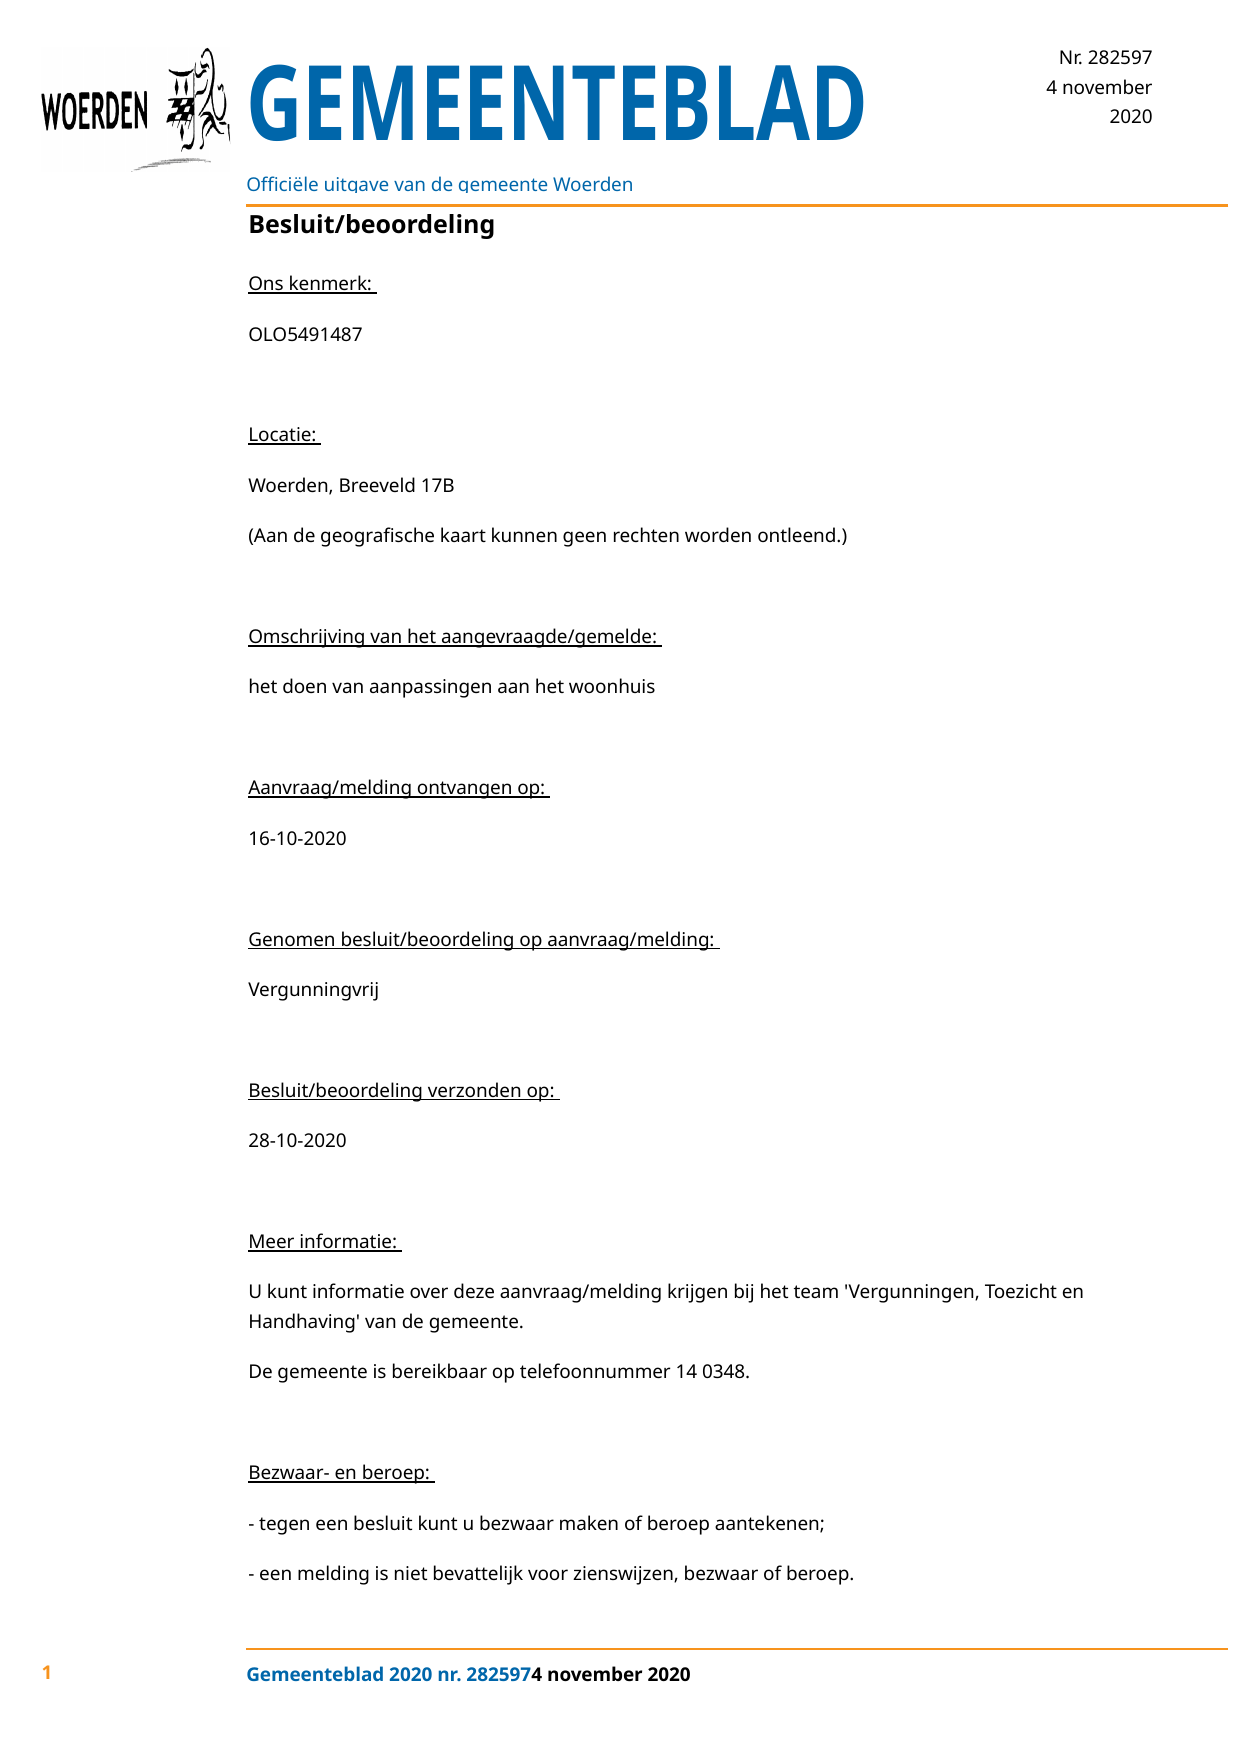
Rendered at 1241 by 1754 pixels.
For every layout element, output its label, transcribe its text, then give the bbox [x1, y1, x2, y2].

text - tegen een besluit kunt u bezwaar maken of beroep aantekenen; [248, 1510, 1152, 1536]
text (Aan de geografische kaart kunnen geen rechten worden ontleend.) [248, 522, 1152, 548]
text Vergunningvrij [248, 976, 1152, 1002]
text 16-10-2020 [248, 825, 1152, 851]
text Bezwaar- en beroep: [248, 1459, 1152, 1485]
text Omschrijving van het aangevraagde/gemelde: [248, 623, 1152, 649]
picture [41, 47, 231, 172]
text Locatie: [248, 422, 1152, 447]
text het doen van aanpassingen aan het woonhuis [248, 674, 1152, 699]
text Genomen besluit/beoordeling op aanvraag/melding: [248, 926, 1152, 951]
text Aanvraag/melding ontvangen op: [248, 774, 1152, 800]
text 28-10-2020 [248, 1127, 1152, 1153]
text U kunt informatie over deze aanvraag/melding krijgen bij het team 'Vergunningen, Toezicht en Handhaving' van de gemeente. [248, 1279, 1152, 1334]
text - een melding is niet bevattelijk voor zienswijzen, bezwaar of beroep. [248, 1560, 1152, 1586]
text Besluit/beoordeling verzonden op: [248, 1077, 1152, 1103]
text OLO5491487 [248, 321, 1152, 346]
text Woerden, Breeveld 17B [248, 472, 1152, 498]
text Ons kenmerk: [248, 270, 1152, 296]
text Meer informatie: [248, 1228, 1152, 1254]
text Besluit/beoordeling [248, 207, 1152, 241]
text De gemeente is bereikbaar op telefoonnummer 14 0348. [248, 1359, 1152, 1384]
